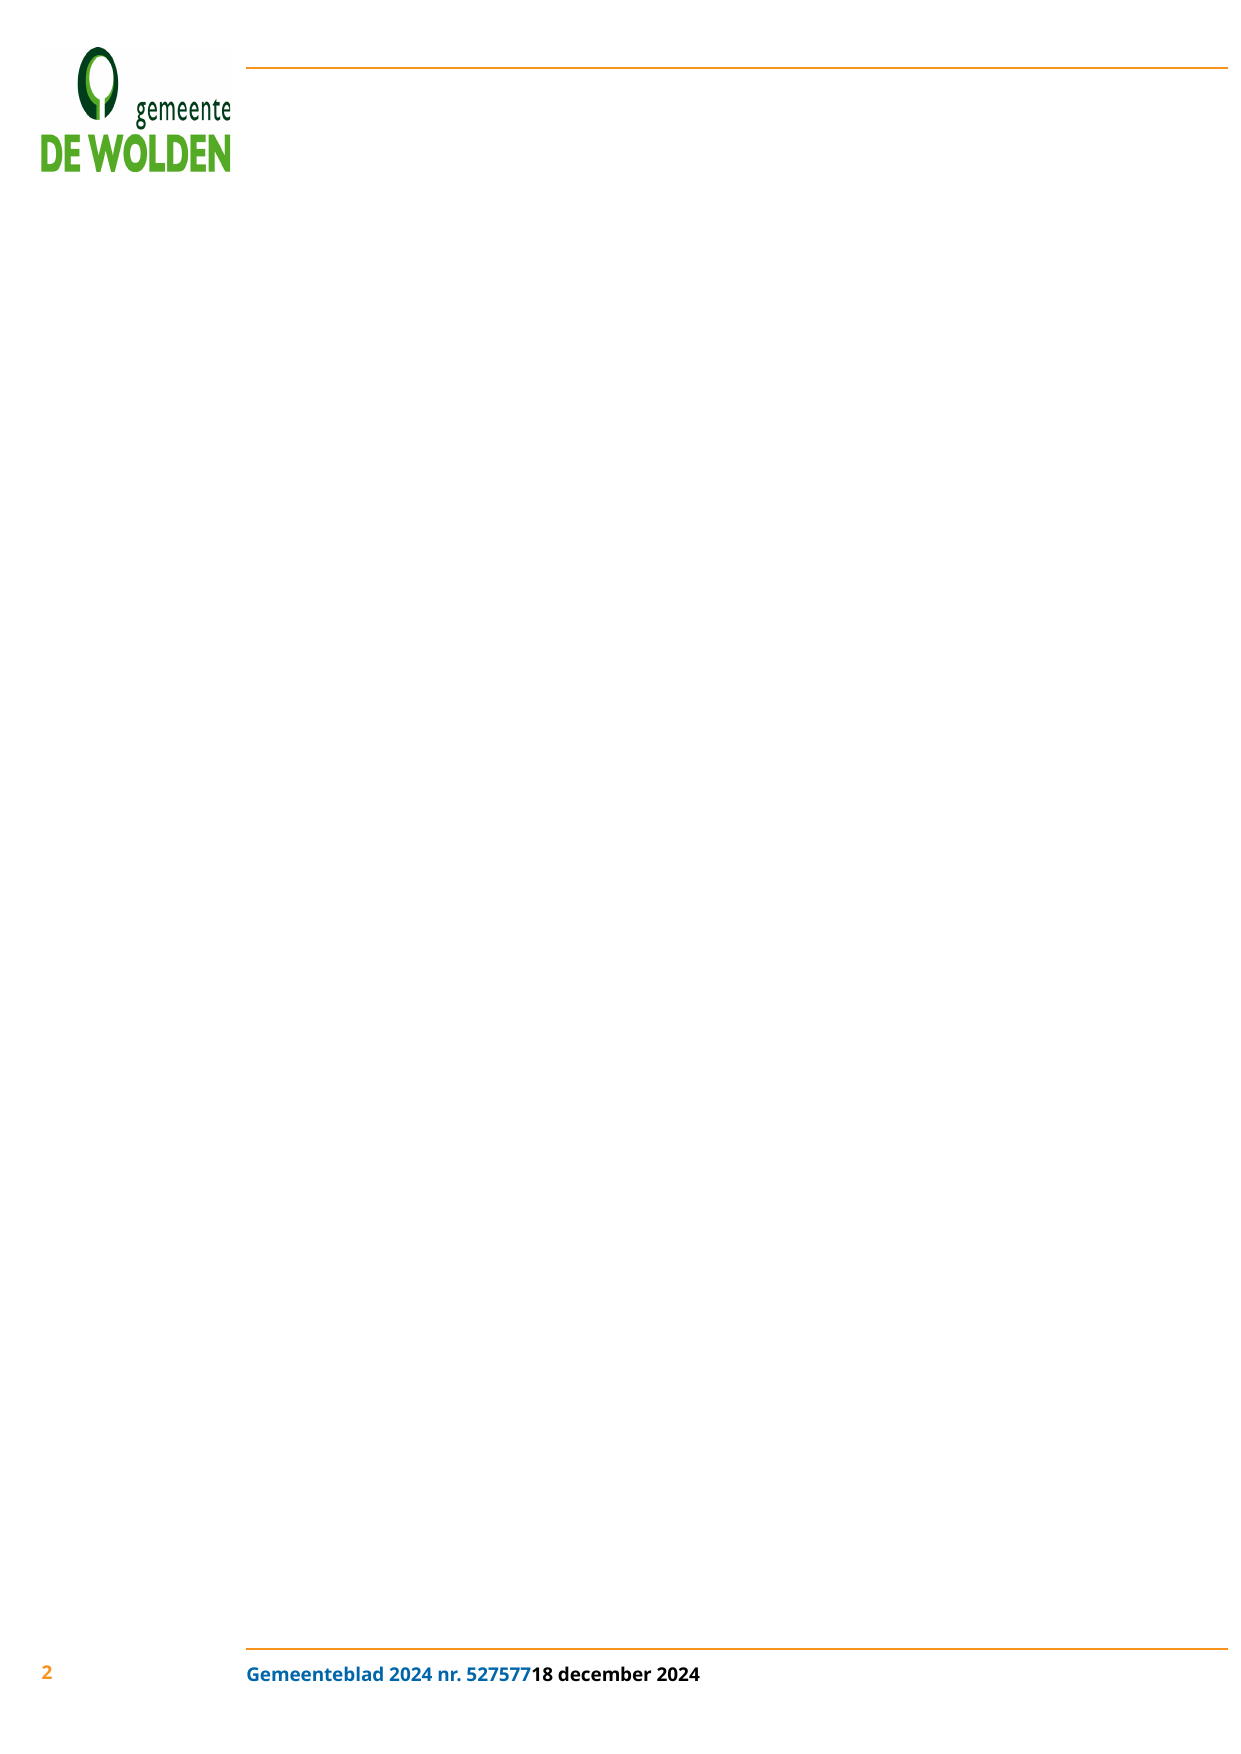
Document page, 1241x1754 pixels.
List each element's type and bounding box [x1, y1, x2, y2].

picture [41, 47, 231, 172]
